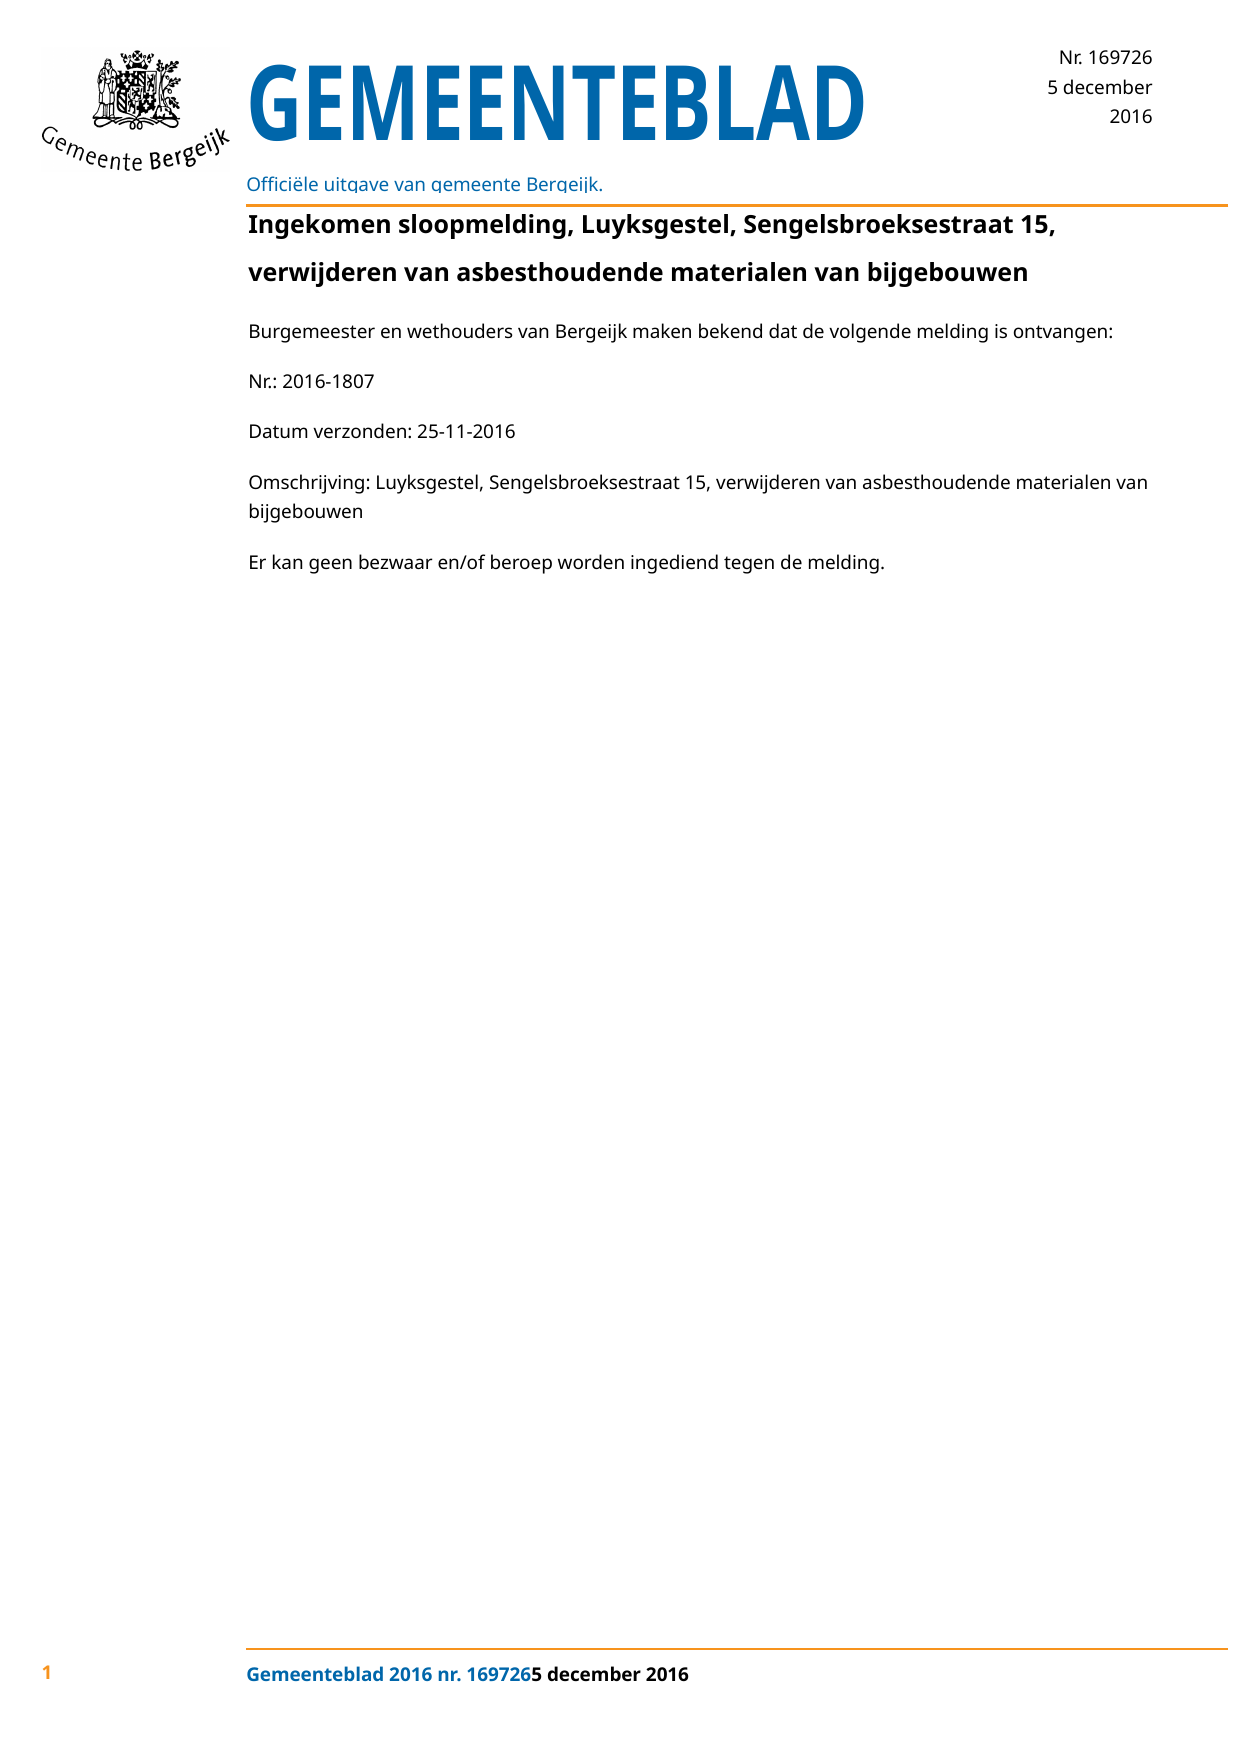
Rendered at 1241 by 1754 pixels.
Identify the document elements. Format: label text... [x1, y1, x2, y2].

text Er kan geen bezwaar en/of beroep worden ingediend tegen de melding. [248, 549, 1152, 575]
text Omschrijving: Luyksgestel, Sengelsbroeksestraat 15, verwijderen van asbesthoudende materialen van bijgebouwen [248, 469, 1152, 524]
picture [41, 47, 231, 172]
text Nr.: 2016-1807 [248, 368, 1152, 394]
text Datum verzonden: 25-11-2016 [248, 419, 1152, 444]
text Burgemeester en wethouders van Bergeijk maken bekend dat de volgende melding is ontvangen: [248, 318, 1152, 344]
text Ingekomen sloopmelding, Luyksgestel, Sengelsbroeksestraat 15, verwijderen van asbesthoudende materialen van bijgebouwen [248, 207, 1152, 288]
